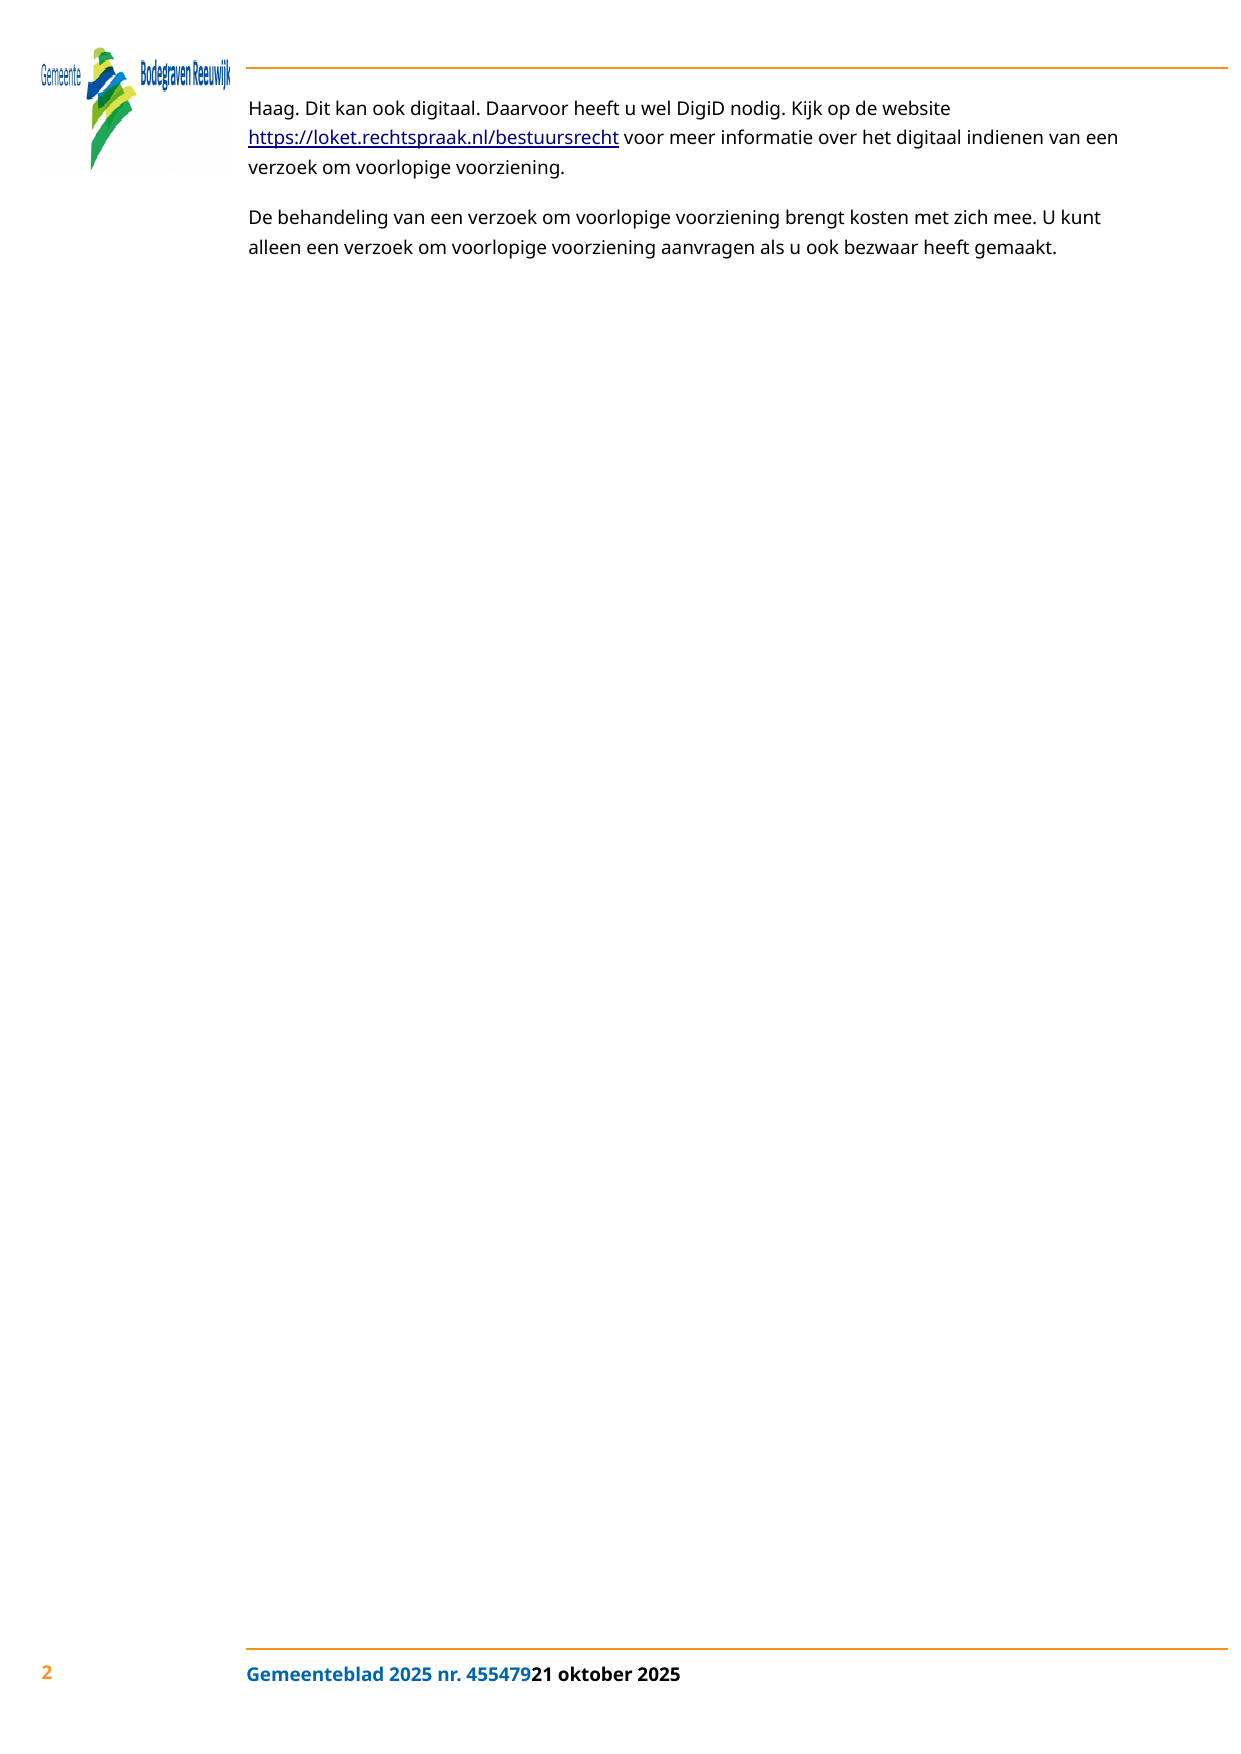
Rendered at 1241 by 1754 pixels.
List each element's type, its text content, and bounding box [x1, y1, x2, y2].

picture [41, 47, 231, 172]
text Haag. Dit kan ook digitaal. Daarvoor heeft u wel DigiD nodig. Kijk op de website https://loket.rechtspraak.nl/bestuursrecht voor meer informatie over het digitaal indienen van een verzoek om voorlopige voorziening. [248, 95, 1152, 180]
text De behandeling van een verzoek om voorlopige voorziening brengt kosten met zich mee. U kunt alleen een verzoek om voorlopige voorziening aanvragen als u ook bezwaar heeft gemaakt. [248, 204, 1152, 260]
